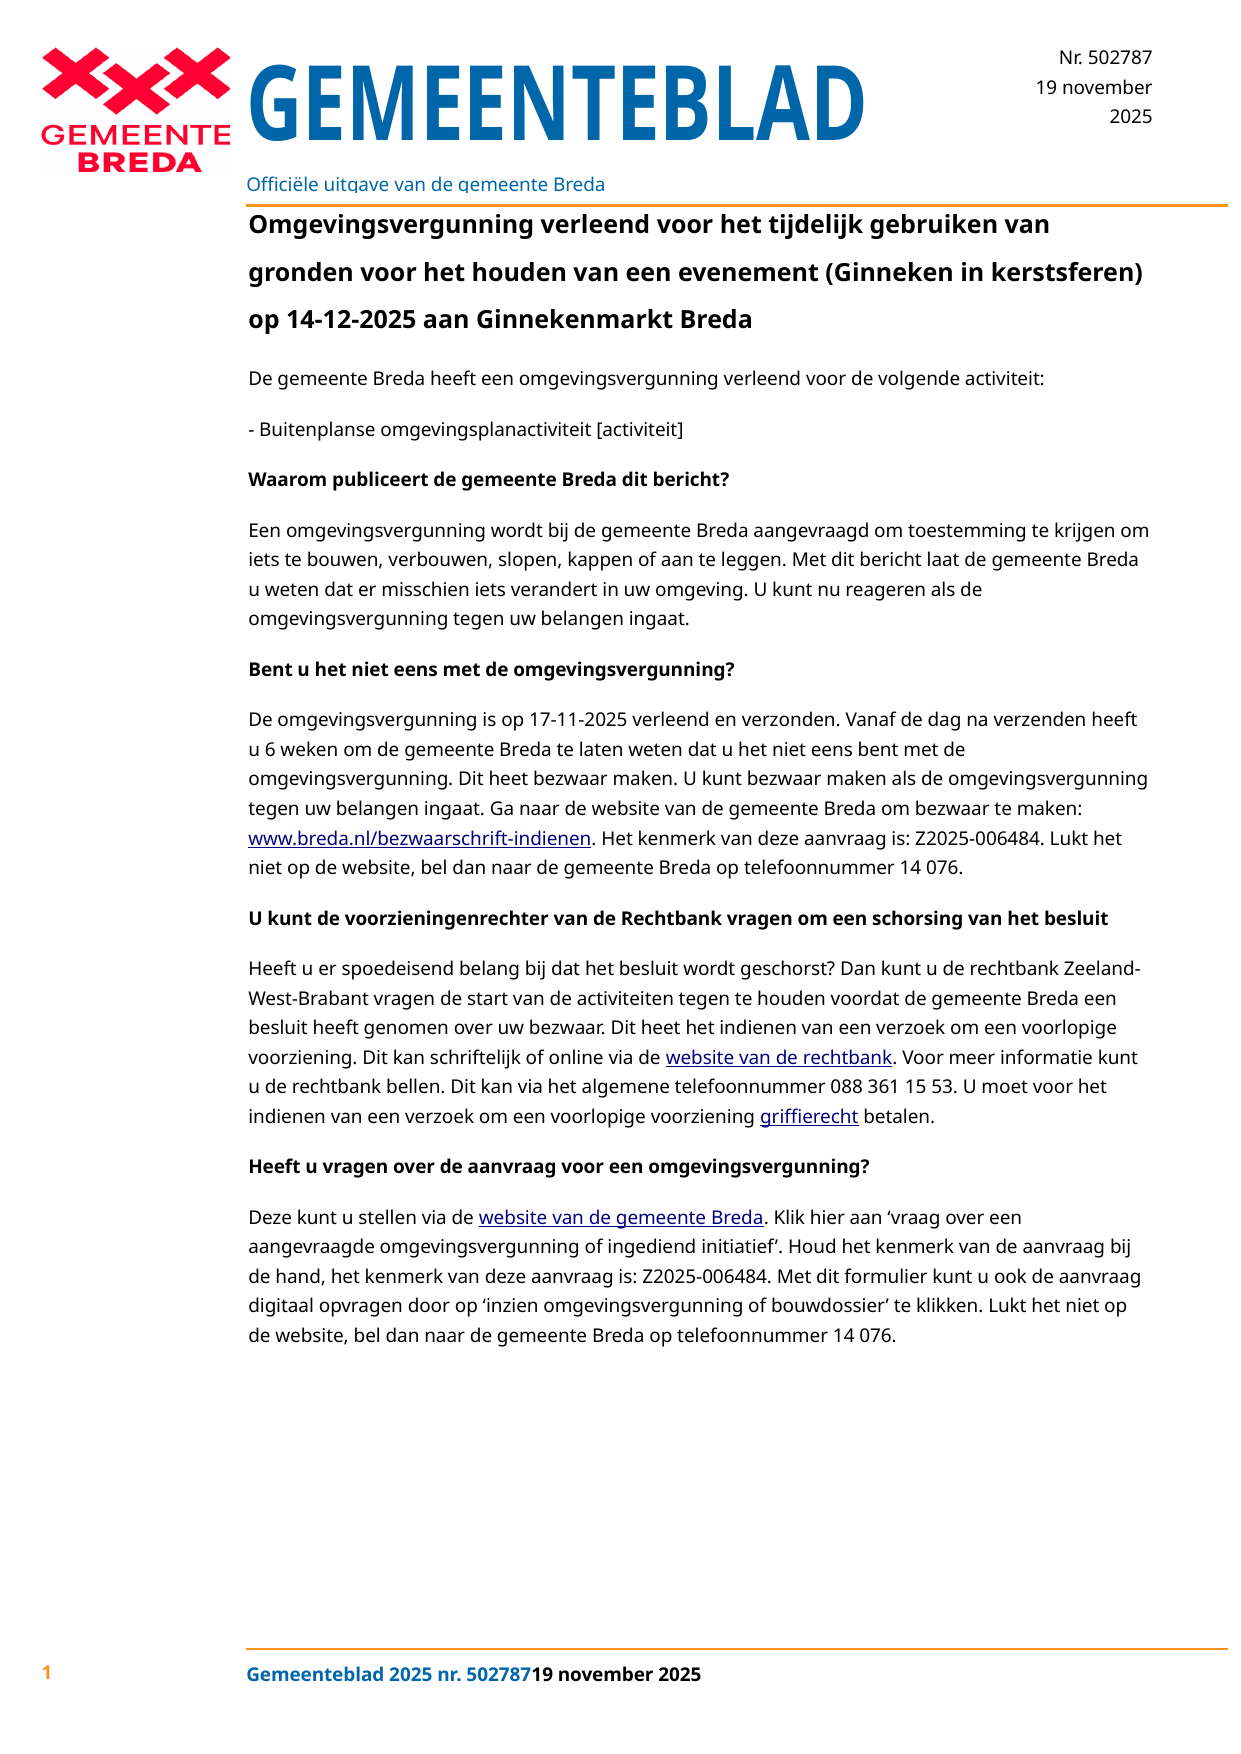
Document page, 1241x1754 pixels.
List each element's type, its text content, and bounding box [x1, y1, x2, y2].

text De gemeente Breda heeft een omgevingsvergunning verleend voor de volgende activiteit: [248, 366, 1152, 391]
text Waarom publiceert de gemeente Breda dit bericht? [248, 466, 1152, 492]
text - Buitenplanse omgevingsplanactiviteit [activiteit] [248, 416, 1152, 442]
text Een omgevingsvergunning wordt bij de gemeente Breda aangevraagd om toestemming te krijgen om iets te bouwen, verbouwen, slopen, kappen of aan te leggen. Met dit bericht laat de gemeente Breda u weten dat er misschien iets verandert in uw omgeving. U kunt nu reageren als de omgevingsvergunning tegen uw belangen ingaat. [248, 517, 1152, 631]
picture [41, 47, 231, 172]
text Deze kunt u stellen via de website van de gemeente Breda. Klik hier aan ‘vraag over een aangevraagde omgevingsvergunning of ingediend initiatief’. Houd het kenmerk van de aanvraag bij de hand, het kenmerk van deze aanvraag is: Z2025-006484. Met dit formulier kunt u ook de aanvraag digitaal opvragen door op ‘inzien omgevingsvergunning of bouwdossier’ te klikken. Lukt het niet op de website, bel dan naar de gemeente Breda op telefoonnummer 14 076. [248, 1204, 1152, 1348]
text Bent u het niet eens met de omgevingsvergunning? [248, 656, 1152, 682]
text U kunt de voorzieningenrechter van de Rechtbank vragen om een schorsing van het besluit [248, 905, 1152, 930]
text Heeft u er spoedeisend belang bij dat het besluit wordt geschorst? Dan kunt u de rechtbank Zeeland-West-Brabant vragen de start van de activiteiten tegen te houden voordat de gemeente Breda een besluit heeft genomen over uw bezwaar. Dit heet het indienen van een verzoek om een voorlopige voorziening. Dit kan schriftelijk of online via de website van de rechtbank. Voor meer informatie kunt u de rechtbank bellen. Dit kan via het algemene telefoonnummer 088 361 15 53. U moet voor het indienen van een verzoek om een voorlopige voorziening griffierecht betalen. [248, 955, 1152, 1129]
text De omgevingsvergunning is op 17-11-2025 verleend en verzonden. Vanaf de dag na verzenden heeft u 6 weken om de gemeente Breda te laten weten dat u het niet eens bent met de omgevingsvergunning. Dit heet bezwaar maken. U kunt bezwaar maken als de omgevingsvergunning tegen uw belangen ingaat. Ga naar de website van de gemeente Breda om bezwaar te maken: www.breda.nl/bezwaarschrift-indienen. Het kenmerk van deze aanvraag is: Z2025-006484. Lukt het niet op de website, bel dan naar de gemeente Breda op telefoonnummer 14 076. [248, 706, 1152, 880]
text Heeft u vragen over de aanvraag voor een omgevingsvergunning? [248, 1153, 1152, 1179]
text Omgevingsvergunning verleend voor het tijdelijk gebruiken van gronden voor het houden van een evenement (Ginneken in kerstsferen) op 14-12-2025 aan Ginnekenmarkt Breda [248, 207, 1152, 336]
